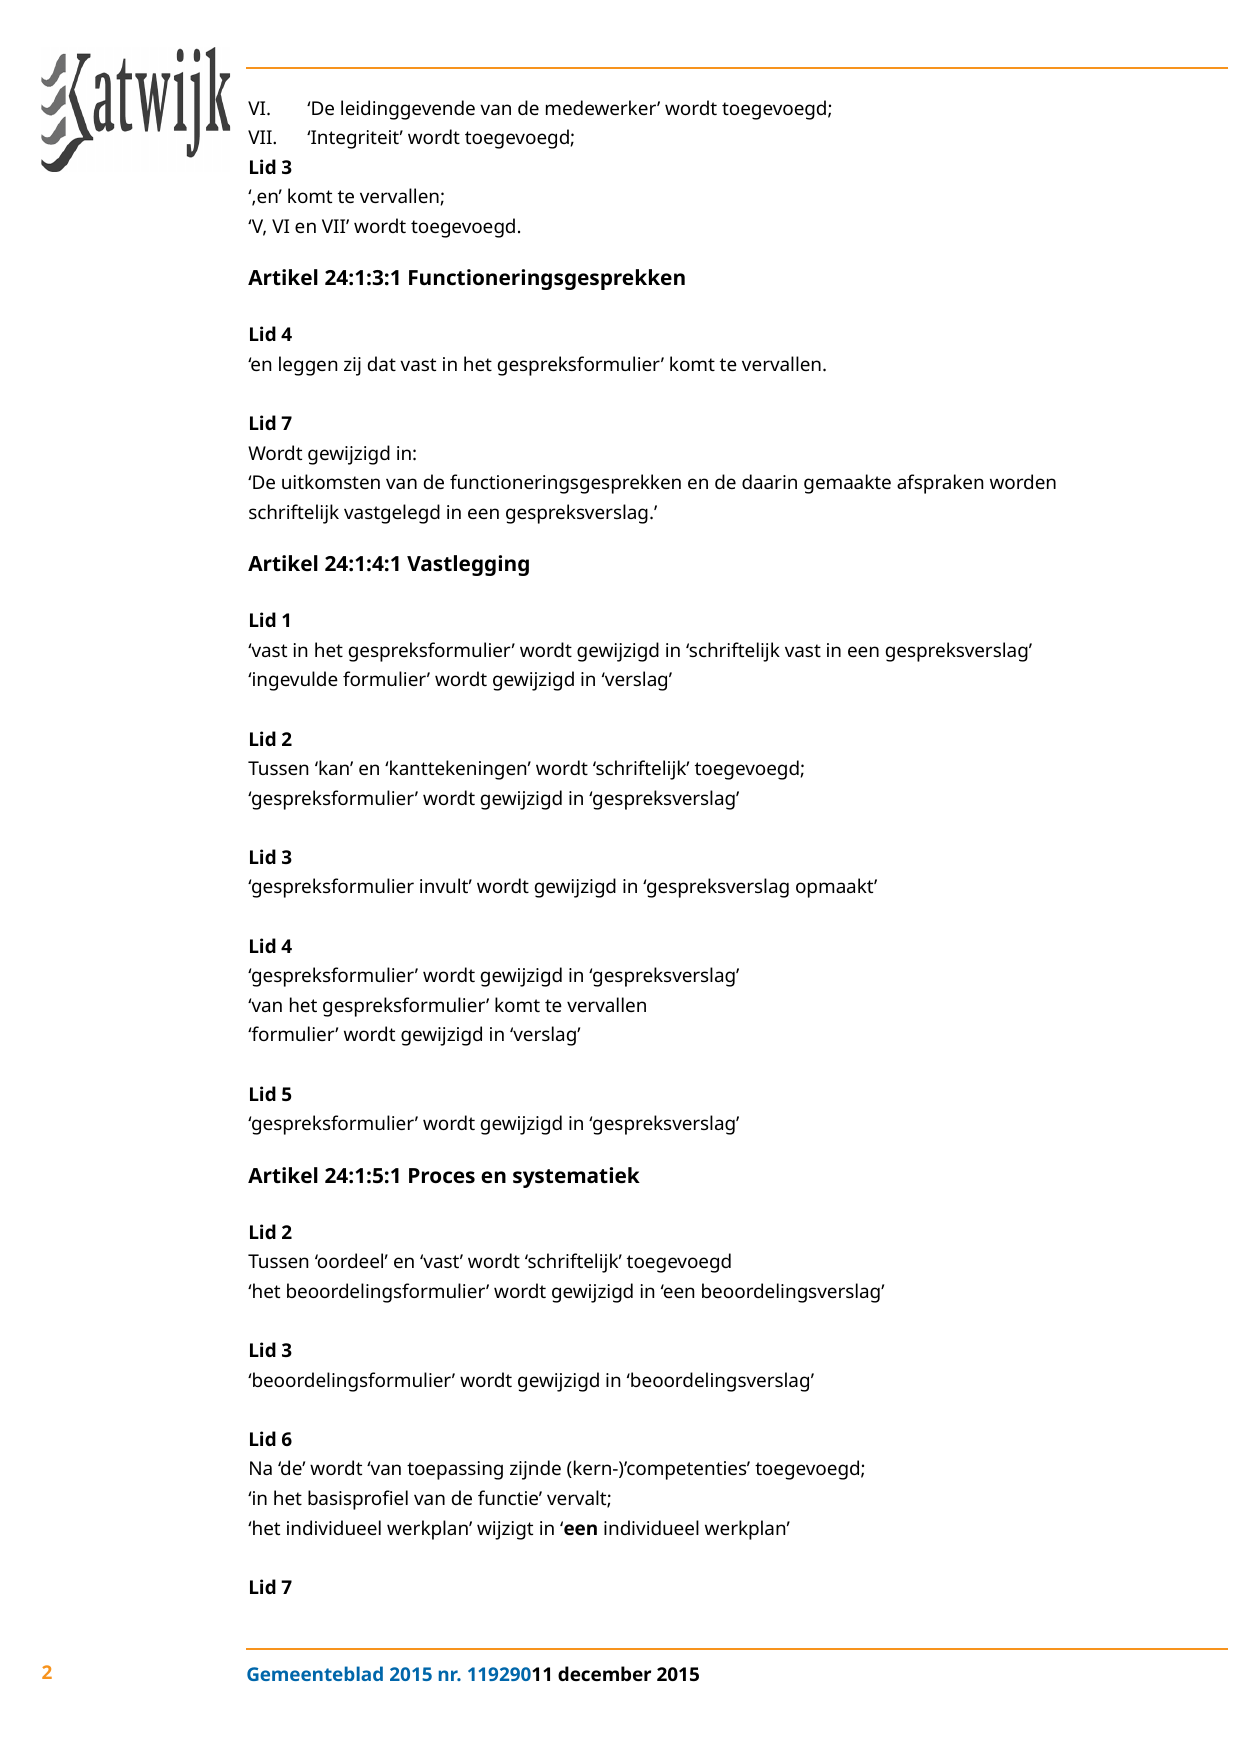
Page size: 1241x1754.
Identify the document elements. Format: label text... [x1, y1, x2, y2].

text Artikel 24:1:4:1 Vastlegging [248, 549, 1152, 578]
text Lid 7 [248, 410, 1152, 436]
text ‘gespreksformulier’ wordt gewijzigd in ‘gespreksverslag’ [248, 785, 1152, 811]
text ‘in het basisprofiel van de functie’ vervalt; [248, 1485, 1152, 1511]
text ‘De uitkomsten van de functioneringsgesprekken en de daarin gemaakte afspraken worden schriftelijk vastgelegd in een gespreksverslag.’ [248, 469, 1152, 525]
text ‘formulier’ wordt gewijzigd in ‘verslag’ [248, 1022, 1152, 1047]
text Lid 4 [248, 322, 1152, 347]
text Lid 3 [248, 154, 1152, 180]
text Lid 5 [248, 1081, 1152, 1107]
text Lid 7 [248, 1574, 1152, 1599]
text ‘gespreksformulier invult’ wordt gewijzigd in ‘gespreksverslag opmaakt’ [248, 874, 1152, 899]
text ‘het beoordelingsformulier’ wordt gewijzigd in ‘een beoordelingsverslag’ [248, 1278, 1152, 1304]
text ‘beoordelingsformulier’ wordt gewijzigd in ‘beoordelingsverslag’ [248, 1367, 1152, 1392]
picture [41, 47, 231, 172]
text ‘V, VI en VII’ wordt toegevoegd. [248, 213, 1152, 239]
text Lid 6 [248, 1426, 1152, 1452]
text ‘gespreksformulier’ wordt gewijzigd in ‘gespreksverslag’ [248, 962, 1152, 988]
text ‘het individueel werkplan’ wijzigt in ‘een individueel werkplan’ [248, 1515, 1152, 1540]
text Lid 3 [248, 844, 1152, 870]
text ‘vast in het gespreksformulier’ wordt gewijzigd in ‘schriftelijk vast in een gespreksverslag’ [248, 637, 1152, 663]
text Lid 2 [248, 1219, 1152, 1244]
text Tussen ‘kan’ en ‘kanttekeningen’ wordt ‘schriftelijk’ toegevoegd; [248, 755, 1152, 781]
text ‘,en’ komt te vervallen; [248, 183, 1152, 209]
text ‘ingevulde formulier’ wordt gewijzigd in ‘verslag’ [248, 667, 1152, 692]
list ‘Integriteit’ wordt toegevoegd; [248, 124, 1152, 150]
text Lid 1 [248, 607, 1152, 633]
text Wordt gewijzigd in: [248, 440, 1152, 466]
text Lid 3 [248, 1337, 1152, 1363]
text Tussen ‘oordeel’ en ‘vast’ wordt ‘schriftelijk’ toegevoegd [248, 1248, 1152, 1274]
text Lid 4 [248, 933, 1152, 959]
text Artikel 24:1:5:1 Proces en systematiek [248, 1161, 1152, 1189]
text Artikel 24:1:3:1 Functioneringsgesprekken [248, 263, 1152, 292]
text Lid 2 [248, 726, 1152, 752]
text ‘van het gespreksformulier’ komt te vervallen [248, 992, 1152, 1018]
text Na ‘de’ wordt ‘van toepassing zijnde (kern-)’competenties’ toegevoegd; [248, 1456, 1152, 1481]
text ‘gespreksformulier’ wordt gewijzigd in ‘gespreksverslag’ [248, 1110, 1152, 1136]
list ‘De leidinggevende van de medewerker’ wordt toegevoegd; [248, 95, 1152, 121]
text ‘en leggen zij dat vast in het gespreksformulier’ komt te vervallen. [248, 351, 1152, 377]
